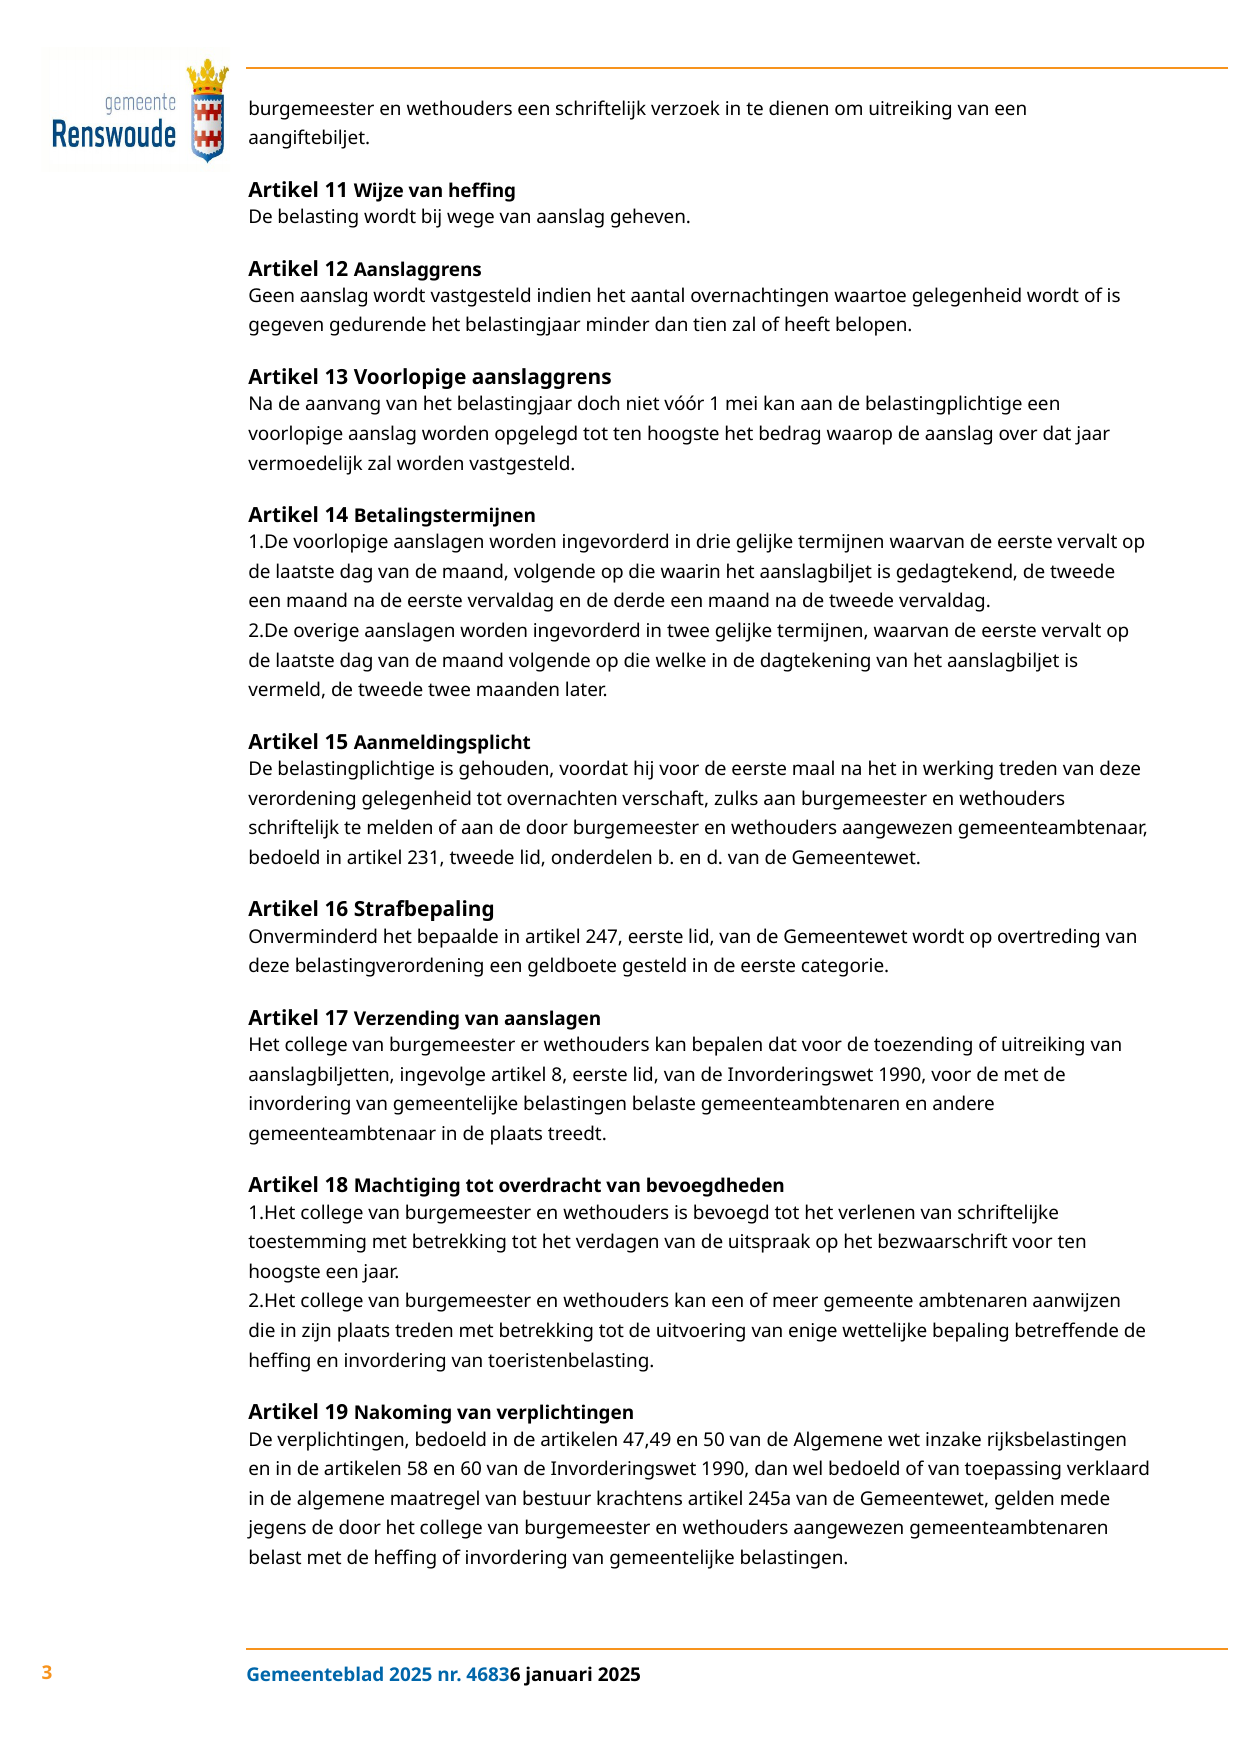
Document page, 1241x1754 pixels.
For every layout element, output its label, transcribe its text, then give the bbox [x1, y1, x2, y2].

text Geen aanslag wordt vastgesteld indien het aantal overnachtingen waartoe gelegenheid wordt of is gegeven gedurende het belastingjaar minder dan tien zal of heeft belopen. [248, 282, 1152, 337]
text burgemeester en wethouders een schriftelijk verzoek in te dienen om uitreiking van een aangiftebiljet. [248, 95, 1152, 150]
text Onverminderd het bepaalde in artikel 247, eerste lid, van de Gemeentewet wordt op overtreding van deze belastingverordening een geldboete gesteld in de eerste categorie. [248, 923, 1152, 978]
text Artikel 17 Verzending van aanslagen [248, 1003, 1152, 1031]
text 1.De voorlopige aanslagen worden ingevorderd in drie gelijke termijnen waarvan de eerste vervalt op de laatste dag van de maand, volgende op die waarin het aanslagbiljet is gedagtekend, de tweede een maand na de eerste vervaldag en de derde een maand na de tweede vervaldag. [248, 528, 1152, 613]
text Artikel 12 Aanslaggrens [248, 254, 1152, 282]
text Artikel 18 Machtiging tot overdracht van bevoegdheden [248, 1171, 1152, 1199]
text Artikel 13 Voorlopige aanslaggrens [248, 362, 1152, 391]
text 2.Het college van burgemeester en wethouders kan een of meer gemeente ambtenaren aanwijzen die in zijn plaats treden met betrekking tot de uitvoering van enige wettelijke bepaling betreffende de heffing en invordering van toeristenbelasting. [248, 1288, 1152, 1373]
text Het college van burgemeester er wethouders kan bepalen dat voor de toezending of uitreiking van aanslagbiljetten, ingevolge artikel 8, eerste lid, van de Invorderingswet 1990, voor de met de invordering van gemeentelijke belastingen belaste gemeenteambtenaren en andere gemeenteambtenaar in de plaats treedt. [248, 1031, 1152, 1146]
text Artikel 15 Aanmeldingsplicht [248, 727, 1152, 755]
text De verplichtingen, bedoeld in de artikelen 47,49 en 50 van de Algemene wet inzake rijksbelastingen en in de artikelen 58 en 60 van de Invorderingswet 1990, dan wel bedoeld of van toepassing verklaard in de algemene maatregel van bestuur krachtens artikel 245a van de Gemeentewet, gelden mede jegens de door het college van burgemeester en wethouders aangewezen gemeenteambtenaren belast met de heffing of invordering van gemeentelijke belastingen. [248, 1426, 1152, 1570]
text Na de aanvang van het belastingjaar doch niet vóór 1 mei kan aan de belastingplichtige een voorlopige aanslag worden opgelegd tot ten hoogste het bedrag waarop de aanslag over dat jaar vermoedelijk zal worden vastgesteld. [248, 391, 1152, 475]
text De belastingplichtige is gehouden, voordat hij voor de eerste maal na het in werking treden van deze verordening gelegenheid tot overnachten verschaft, zulks aan burgemeester en wethouders schriftelijk te melden of aan de door burgemeester en wethouders aangewezen gemeenteambtenaar, bedoeld in artikel 231, tweede lid, onderdelen b. en d. van de Gemeentewet. [248, 755, 1152, 870]
text Artikel 16 Strafbepaling [248, 894, 1152, 923]
text Artikel 19 Nakoming van verplichtingen [248, 1397, 1152, 1426]
text 2.De overige aanslagen worden ingevorderd in twee gelijke termijnen, waarvan de eerste vervalt op de laatste dag van de maand volgende op die welke in de dagtekening van het aanslagbiljet is vermeld, de tweede twee maanden later. [248, 617, 1152, 702]
picture [41, 47, 231, 172]
text Artikel 14 Betalingstermijnen [248, 500, 1152, 528]
text 1.Het college van burgemeester en wethouders is bevoegd tot het verlenen van schriftelijke toestemming met betrekking tot het verdagen van de uitspraak op het bezwaarschrift voor ten hoogste een jaar. [248, 1199, 1152, 1284]
text De belasting wordt bij wege van aanslag geheven. [248, 203, 1152, 229]
text Artikel 11 Wijze van heffing [248, 175, 1152, 203]
